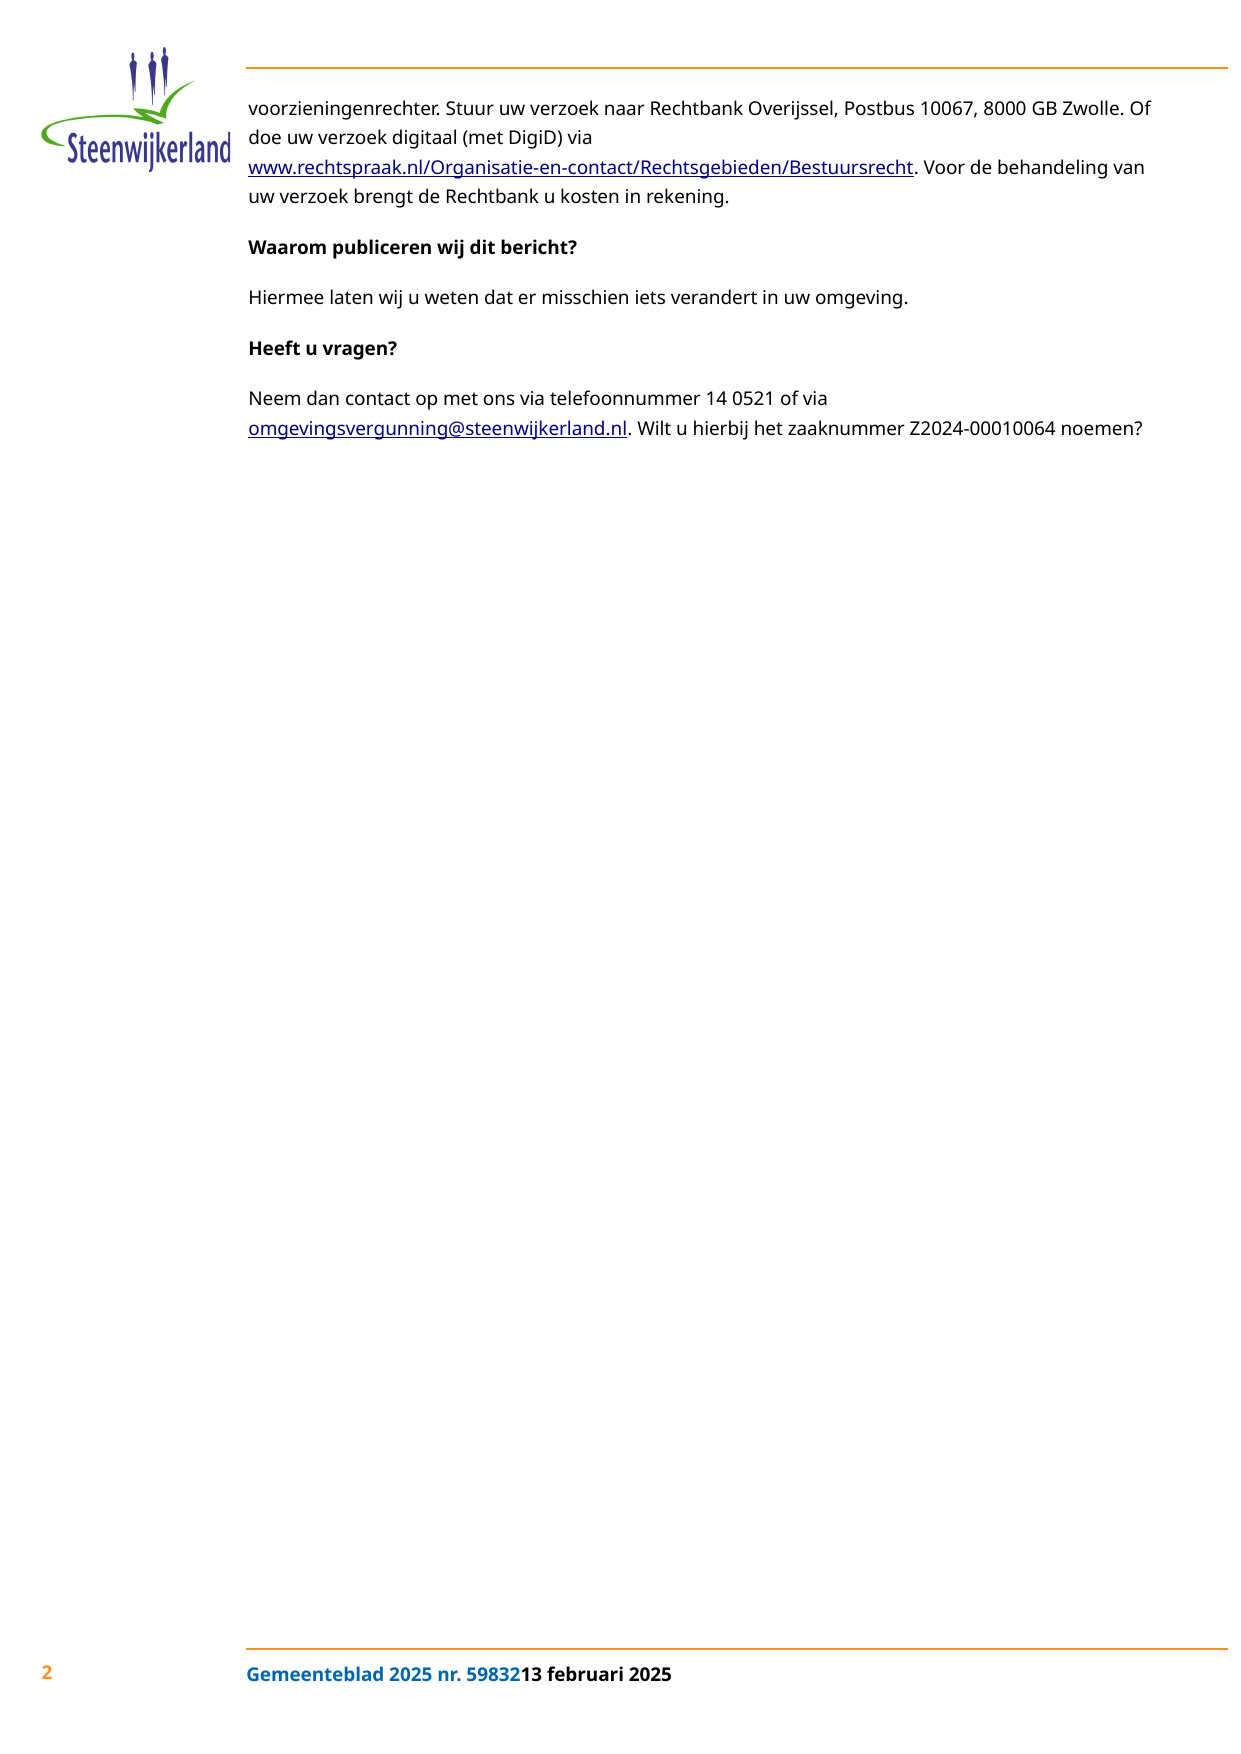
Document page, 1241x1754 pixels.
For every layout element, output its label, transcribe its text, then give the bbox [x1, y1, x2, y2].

text voorzieningenrechter. Stuur uw verzoek naar Rechtbank Overijssel, Postbus 10067, 8000 GB Zwolle. Of doe uw verzoek digitaal (met DigiD) via www.rechtspraak.nl/Organisatie-en-contact/Rechtsgebieden/Bestuursrecht. Voor de behandeling van uw verzoek brengt de Rechtbank u kosten in rekening. [248, 95, 1152, 209]
text Hiermee laten wij u weten dat er misschien iets verandert in uw omgeving. [248, 284, 1152, 310]
text Waarom publiceren wij dit bericht? [248, 234, 1152, 260]
text Heeft u vragen? [248, 335, 1152, 361]
picture [41, 47, 231, 172]
text Neem dan contact op met ons via telefoonnummer 14 0521 of via omgevingsvergunning@steenwijkerland.nl. Wilt u hierbij het zaaknummer Z2024-00010064 noemen? [248, 385, 1152, 441]
